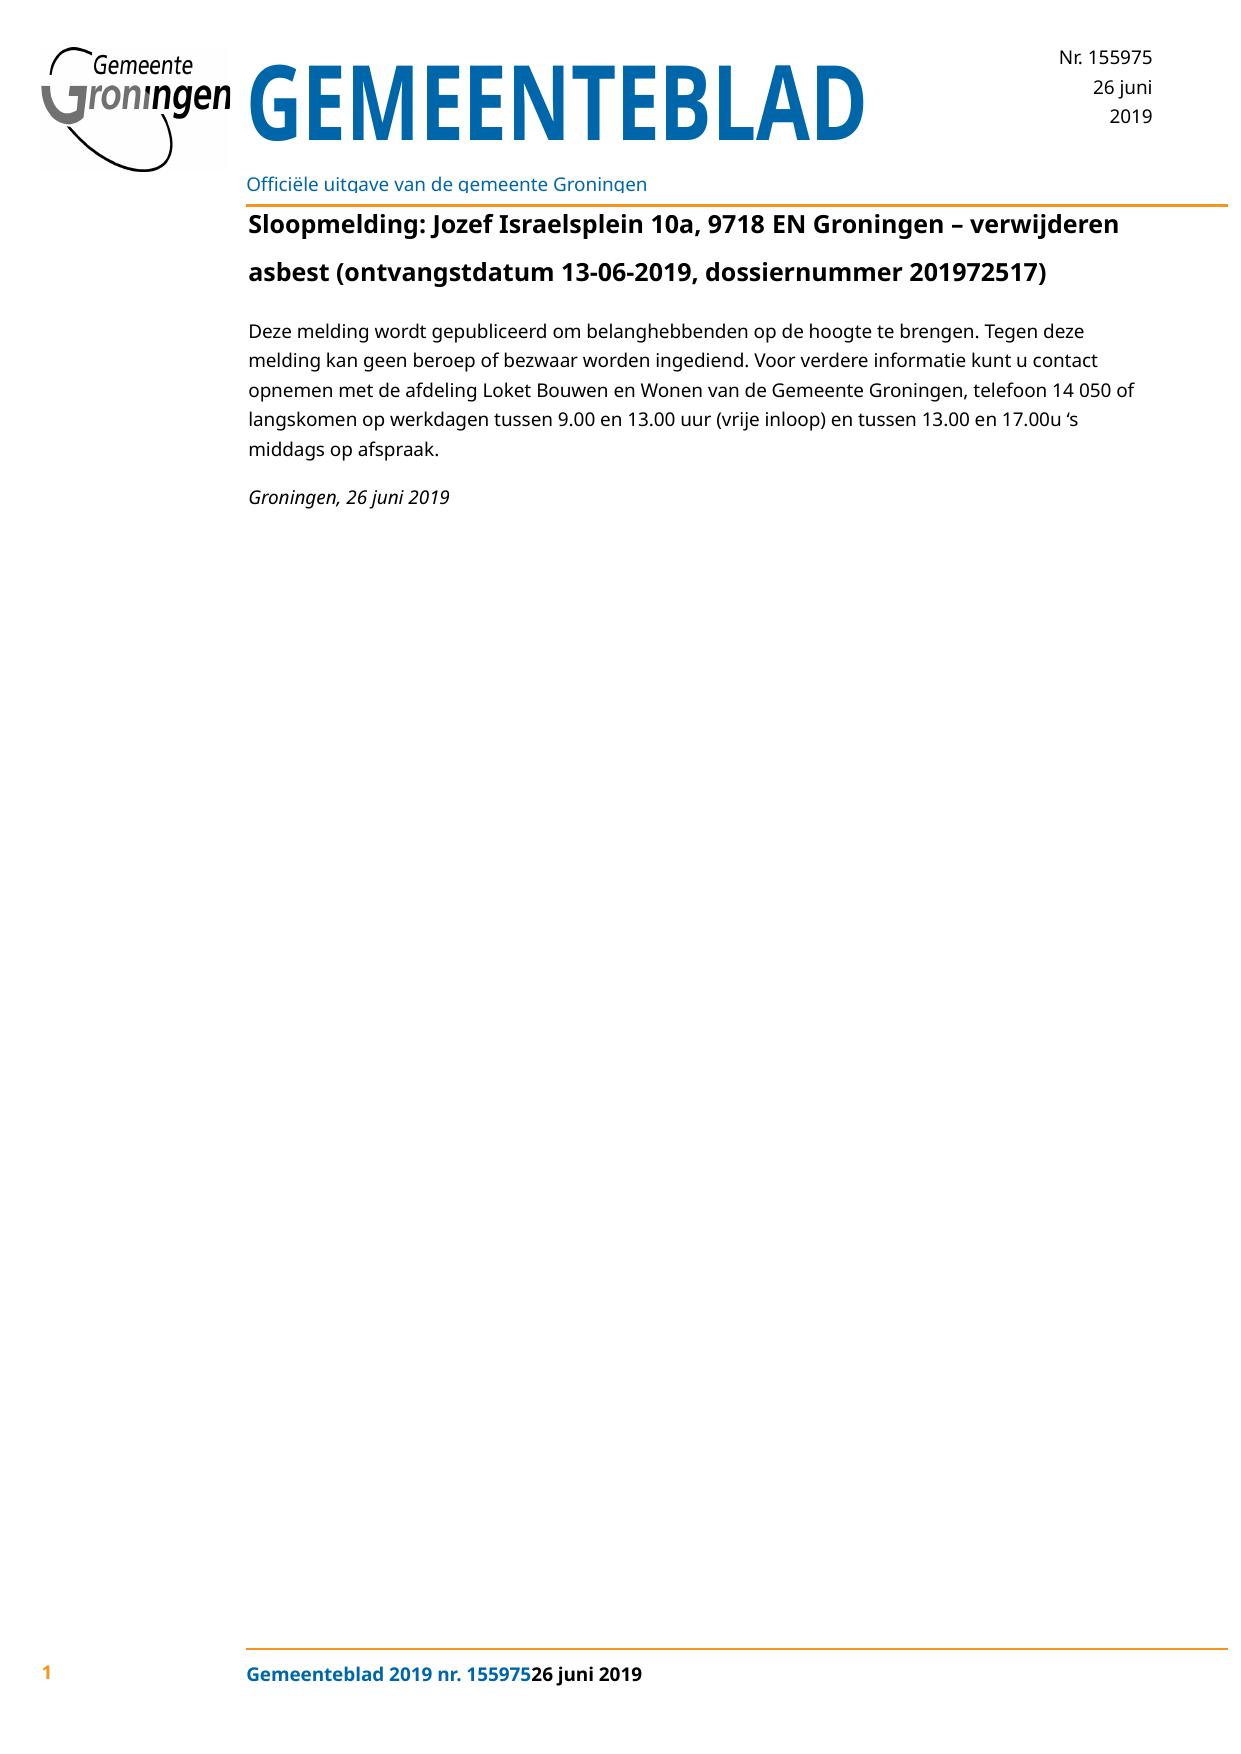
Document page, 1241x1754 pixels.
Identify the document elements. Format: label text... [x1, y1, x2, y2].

text Groningen, 26 juni 2019 [248, 484, 1152, 510]
picture [41, 47, 231, 172]
text Deze melding wordt gepubliceerd om belanghebbenden op de hoogte te brengen. Tegen deze melding kan geen beroep of bezwaar worden ingediend. Voor verdere informatie kunt u contact opnemen met de afdeling Loket Bouwen en Wonen van de Gemeente Groningen, telefoon 14 050 of langskomen op werkdagen tussen 9.00 en 13.00 uur (vrije inloop) en tussen 13.00 en 17.00u ‘s middags op afspraak. [248, 318, 1152, 462]
text Sloopmelding: Jozef Israelsplein 10a, 9718 EN Groningen – verwijderen asbest (ontvangstdatum 13-06-2019, dossiernummer 201972517) [248, 207, 1152, 288]
